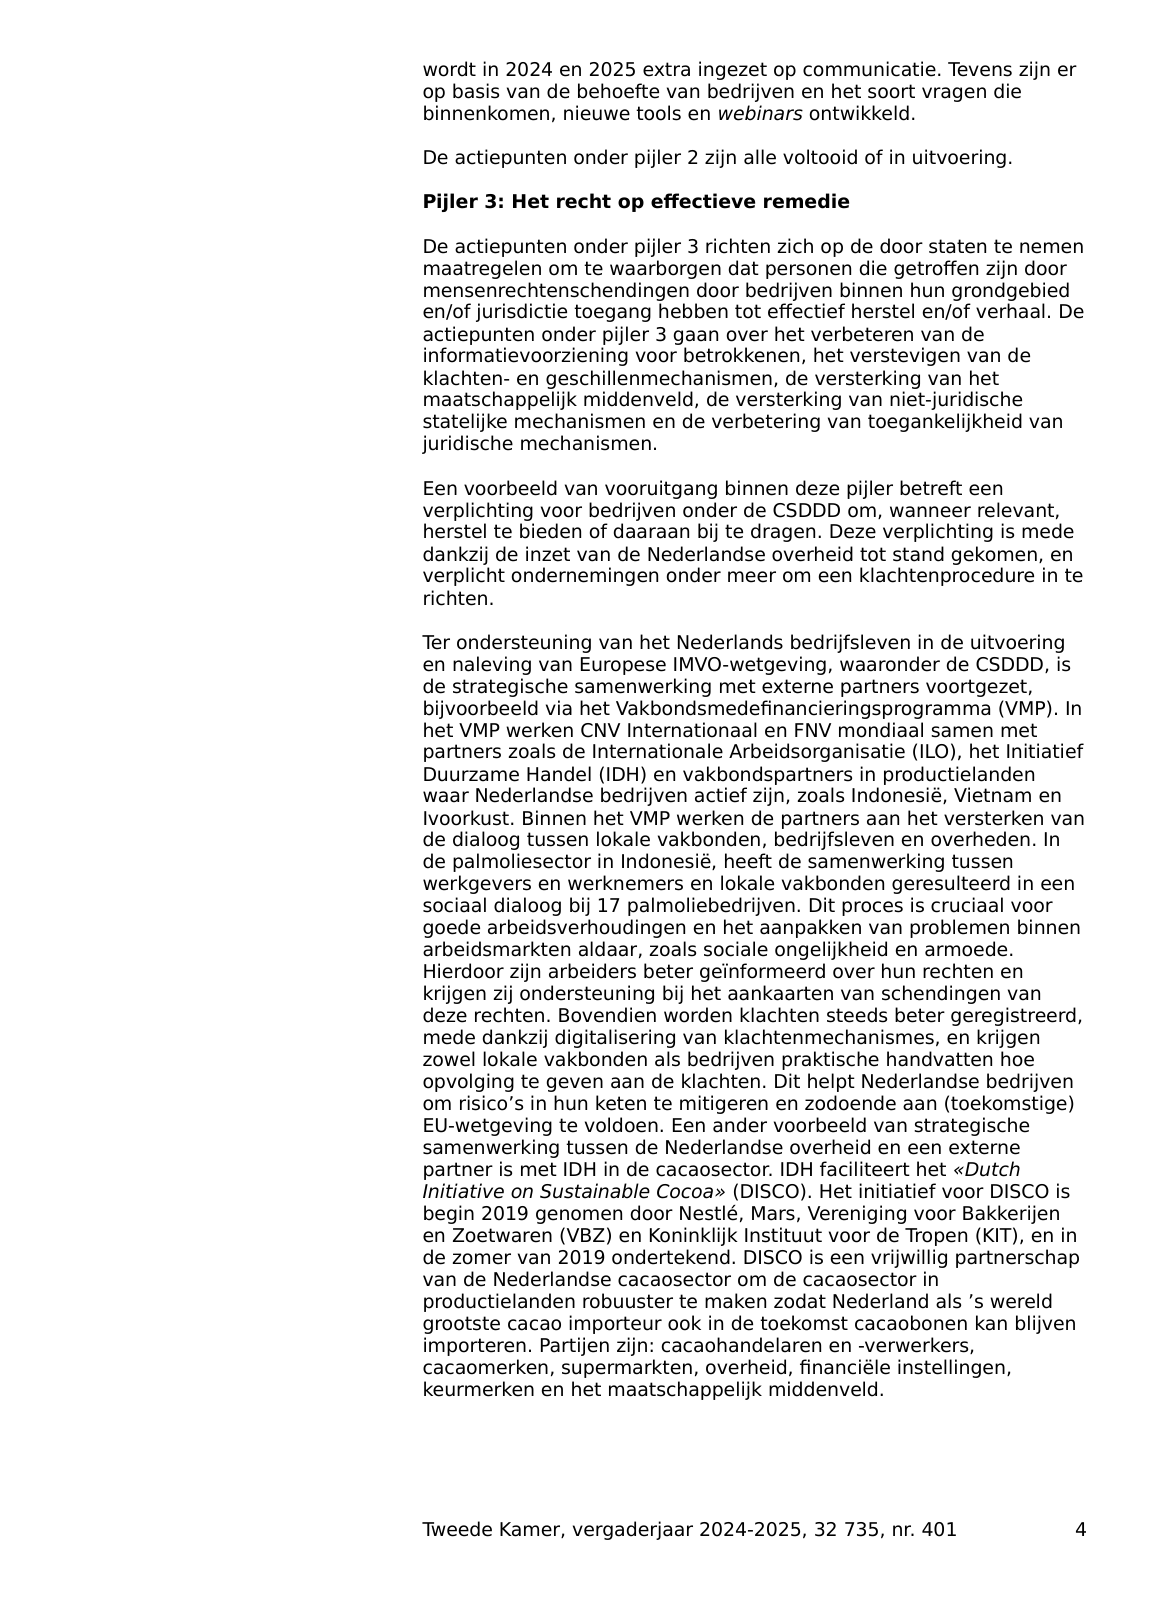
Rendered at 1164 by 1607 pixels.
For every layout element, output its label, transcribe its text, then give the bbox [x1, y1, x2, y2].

text Ter ondersteuning van het Nederlands bedrijfsleven in de uitvoering en naleving van Europese IMVO-wetgeving, waaronder de CSDDD, is de strategische samenwerking met externe partners voortgezet, bijvoorbeeld via het Vakbondsmedefinancieringsprogramma (VMP). In het VMP werken CNV Internationaal en FNV mondiaal samen met partners zoals de Internationale Arbeidsorganisatie (ILO), het Initiatief Duurzame Handel (IDH) en vakbondspartners in productielanden waar Nederlandse bedrijven actief zijn, zoals Indonesië, Vietnam en Ivoorkust. Binnen het VMP werken de partners aan het versterken van de dialoog tussen lokale vakbonden, bedrijfsleven en overheden. In de palmoliesector in Indonesië, heeft de samenwerking tussen werkgevers en werknemers en lokale vakbonden geresulteerd in een sociaal dialoog bij 17 palmoliebedrijven. Dit proces is cruciaal voor goede arbeidsverhoudingen en het aanpakken van problemen binnen arbeidsmarkten aldaar, zoals sociale ongelijkheid en armoede. Hierdoor zijn arbeiders beter geïnformeerd over hun rechten en krijgen zij ondersteuning bij het aankaarten van schendingen van deze rechten. Bovendien worden klachten steeds beter geregistreerd, mede dankzij digitalisering van klachtenmechanismes, en krijgen zowel lokale vakbonden als bedrijven praktische handvatten hoe opvolging te geven aan de klachten. Dit helpt Nederlandse bedrijven om risico’s in hun keten te mitigeren en zodoende aan (toekomstige) EU-wetgeving te voldoen. Een ander voorbeeld van strategische samenwerking tussen de Nederlandse overheid en een externe partner is met IDH in de cacaosector. IDH faciliteert het «Dutch Initiative on Sustainable Cocoa» (DISCO). Het initiatief voor DISCO is begin 2019 genomen door Nestlé, Mars, Vereniging voor Bakkerijen en Zoetwaren (VBZ) en Koninklijk Instituut voor de Tropen (KIT), en in de zomer van 2019 ondertekend. DISCO is een vrijwillig partnerschap van de Nederlandse cacaosector om de cacaosector in productielanden robuuster te maken zodat Nederland als ’s wereld grootste cacao importeur ook in de toekomst cacaobonen kan blijven importeren. Partijen zijn: cacaohandelaren en -verwerkers, cacaomerken, supermarkten, overheid, financiële instellingen, keurmerken en het maatschappelijk middenveld. [422, 632, 1087, 1401]
subtitle Pijler 3: Het recht op effectieve remedie [422, 191, 1087, 213]
text De actiepunten onder pijler 3 richten zich op de door staten te nemen maatregelen om te waarborgen dat personen die getroffen zijn door mensenrechtenschendingen door bedrijven binnen hun grondgebied en/of jurisdictie toegang hebben tot effectief herstel en/of verhaal. De actiepunten onder pijler 3 gaan over het verbeteren van de informatievoorziening voor betrokkenen, het verstevigen van de klachten- en geschillenmechanismen, de versterking van het maatschappelijk middenveld, de versterking van niet-juridische statelijke mechanismen en de verbetering van toegankelijkheid van juridische mechanismen. [422, 236, 1087, 455]
text Een voorbeeld van vooruitgang binnen deze pijler betreft een verplichting voor bedrijven onder de CSDDD om, wanneer relevant, herstel te bieden of daaraan bij te dragen. Deze verplichting is mede dankzij de inzet van de Nederlandse overheid tot stand gekomen, en verplicht ondernemingen onder meer om een klachtenprocedure in te richten. [422, 477, 1087, 609]
text wordt in 2024 en 2025 extra ingezet op communicatie. Tevens zijn er op basis van de behoefte van bedrijven en het soort vragen die binnenkomen, nieuwe tools en webinars ontwikkeld. [422, 59, 1087, 125]
text De actiepunten onder pijler 2 zijn alle voltooid of in uitvoering. [422, 147, 1087, 169]
